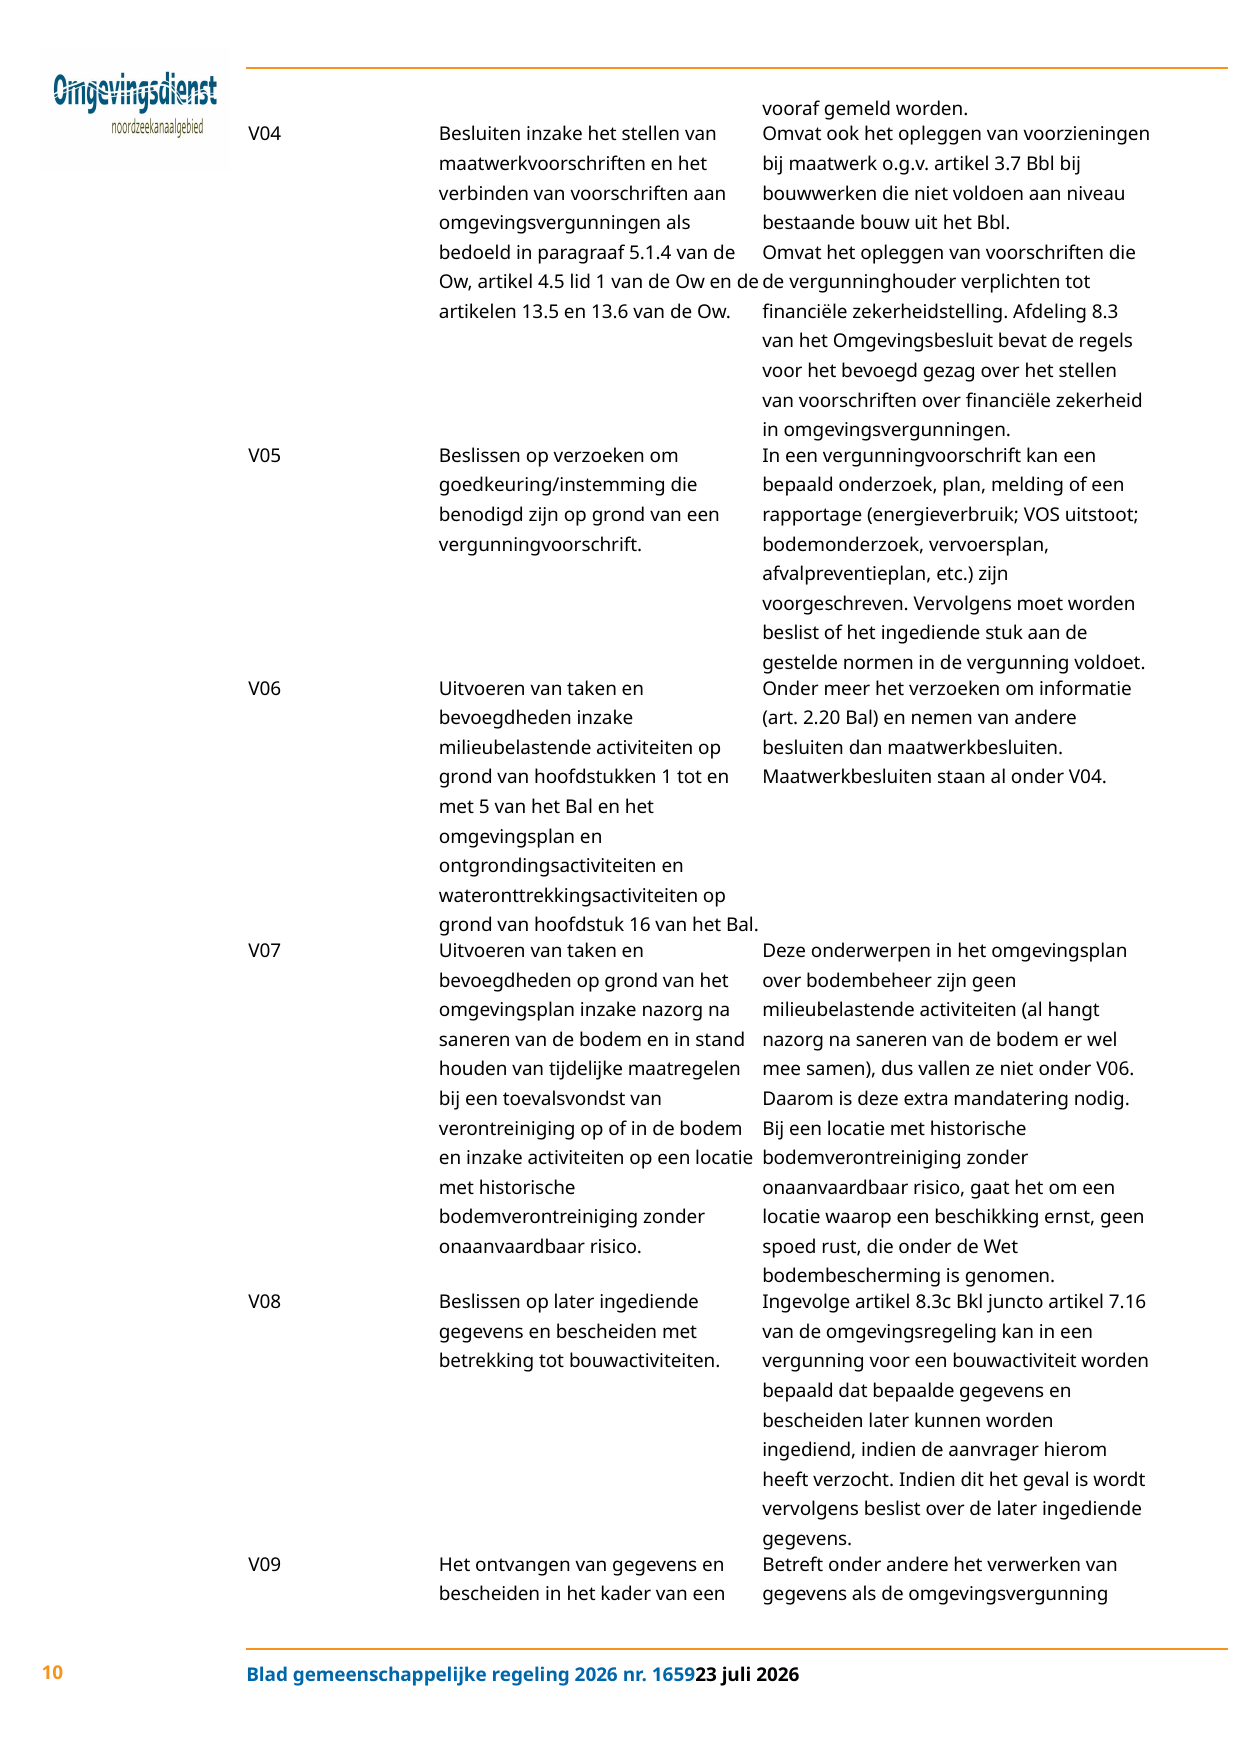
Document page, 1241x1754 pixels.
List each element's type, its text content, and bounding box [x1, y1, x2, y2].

table_cell vooraf gemeld worden. [762, 95, 1152, 121]
table_cell [248, 95, 439, 121]
table_cell Beslissen op verzoeken om goedkeuring/instemming die benodigd zijn op grond van een vergunningvoorschrift. [439, 442, 762, 675]
table_cell V04 [248, 121, 439, 442]
table_cell V08 [248, 1289, 439, 1551]
table_cell V05 [248, 442, 439, 675]
table_cell Beslissen op later ingediende gegevens en bescheiden met betrekking tot bouwactiviteiten. [439, 1289, 762, 1551]
table_cell In een vergunningvoorschrift kan een bepaald onderzoek, plan, melding of een rapportage (energieverbruik; VOS uitstoot; bodemonderzoek, vervoersplan, afvalpreventieplan, etc.) zijn voorgeschreven. Vervolgens moet worden beslist of het ingediende stuk aan de gestelde normen in de vergunning voldoet. [762, 442, 1152, 675]
table_cell Uitvoeren van taken en bevoegdheden inzake milieubelastende activiteiten op grond van hoofdstukken 1 tot en met 5 van het Bal en het omgevingsplan en ontgrondingsactiviteiten en wateronttrekkingsactiviteiten op grond van hoofdstuk 16 van het Bal. [439, 675, 762, 937]
table_cell V09 [248, 1551, 439, 1606]
picture [41, 47, 231, 172]
table_cell Omvat ook het opleggen van voorzieningen bij maatwerk o.g.v. artikel 3.7 Bbl bij bouwwerken die niet voldoen aan niveau bestaande bouw uit het Bbl. Omvat het opleggen van voorschriften die de vergunninghouder verplichten tot financiële zekerheidstelling. Afdeling 8.3 van het Omgevingsbesluit bevat de regels voor het bevoegd gezag over het stellen van voorschriften over financiële zekerheid in omgevingsvergunningen. [762, 121, 1152, 442]
table_cell [439, 95, 762, 121]
table_cell V07 [248, 937, 439, 1288]
table_cell Onder meer het verzoeken om informatie (art. 2.20 Bal) en nemen van andere besluiten dan maatwerkbesluiten. Maatwerkbesluiten staan al onder V04. [762, 675, 1152, 937]
table_cell Besluiten inzake het stellen van maatwerkvoorschriften en het verbinden van voorschriften aan omgevingsvergunningen als bedoeld in paragraaf 5.1.4 van de Ow, artikel 4.5 lid 1 van de Ow en de artikelen 13.5 en 13.6 van de Ow. [439, 121, 762, 442]
table_cell Ingevolge artikel 8.3c Bkl juncto artikel 7.16 van de omgevingsregeling kan in een vergunning voor een bouwactiviteit worden bepaald dat bepaalde gegevens en bescheiden later kunnen worden ingediend, indien de aanvrager hierom heeft verzocht. Indien dit het geval is wordt vervolgens beslist over de later ingediende gegevens. [762, 1289, 1152, 1551]
table_cell Uitvoeren van taken en bevoegdheden op grond van het omgevingsplan inzake nazorg na saneren van de bodem en in stand houden van tijdelijke maatregelen bij een toevalsvondst van verontreiniging op of in de bodem en inzake activiteiten op een locatie met historische bodemverontreiniging zonder onaanvaardbaar risico. [439, 937, 762, 1288]
table_cell Het ontvangen van gegevens en bescheiden in het kader van een [439, 1551, 762, 1606]
table_cell Betreft onder andere het verwerken van gegevens als de omgevingsvergunning [762, 1551, 1152, 1606]
table_cell V06 [248, 675, 439, 937]
table_cell Deze onderwerpen in het omgevingsplan over bodembeheer zijn geen milieubelastende activiteiten (al hangt nazorg na saneren van de bodem er wel mee samen), dus vallen ze niet onder V06. Daarom is deze extra mandatering nodig. Bij een locatie met historische bodemverontreiniging zonder onaanvaardbaar risico, gaat het om een locatie waarop een beschikking ernst, geen spoed rust, die onder de Wet bodembescherming is genomen. [762, 937, 1152, 1288]
